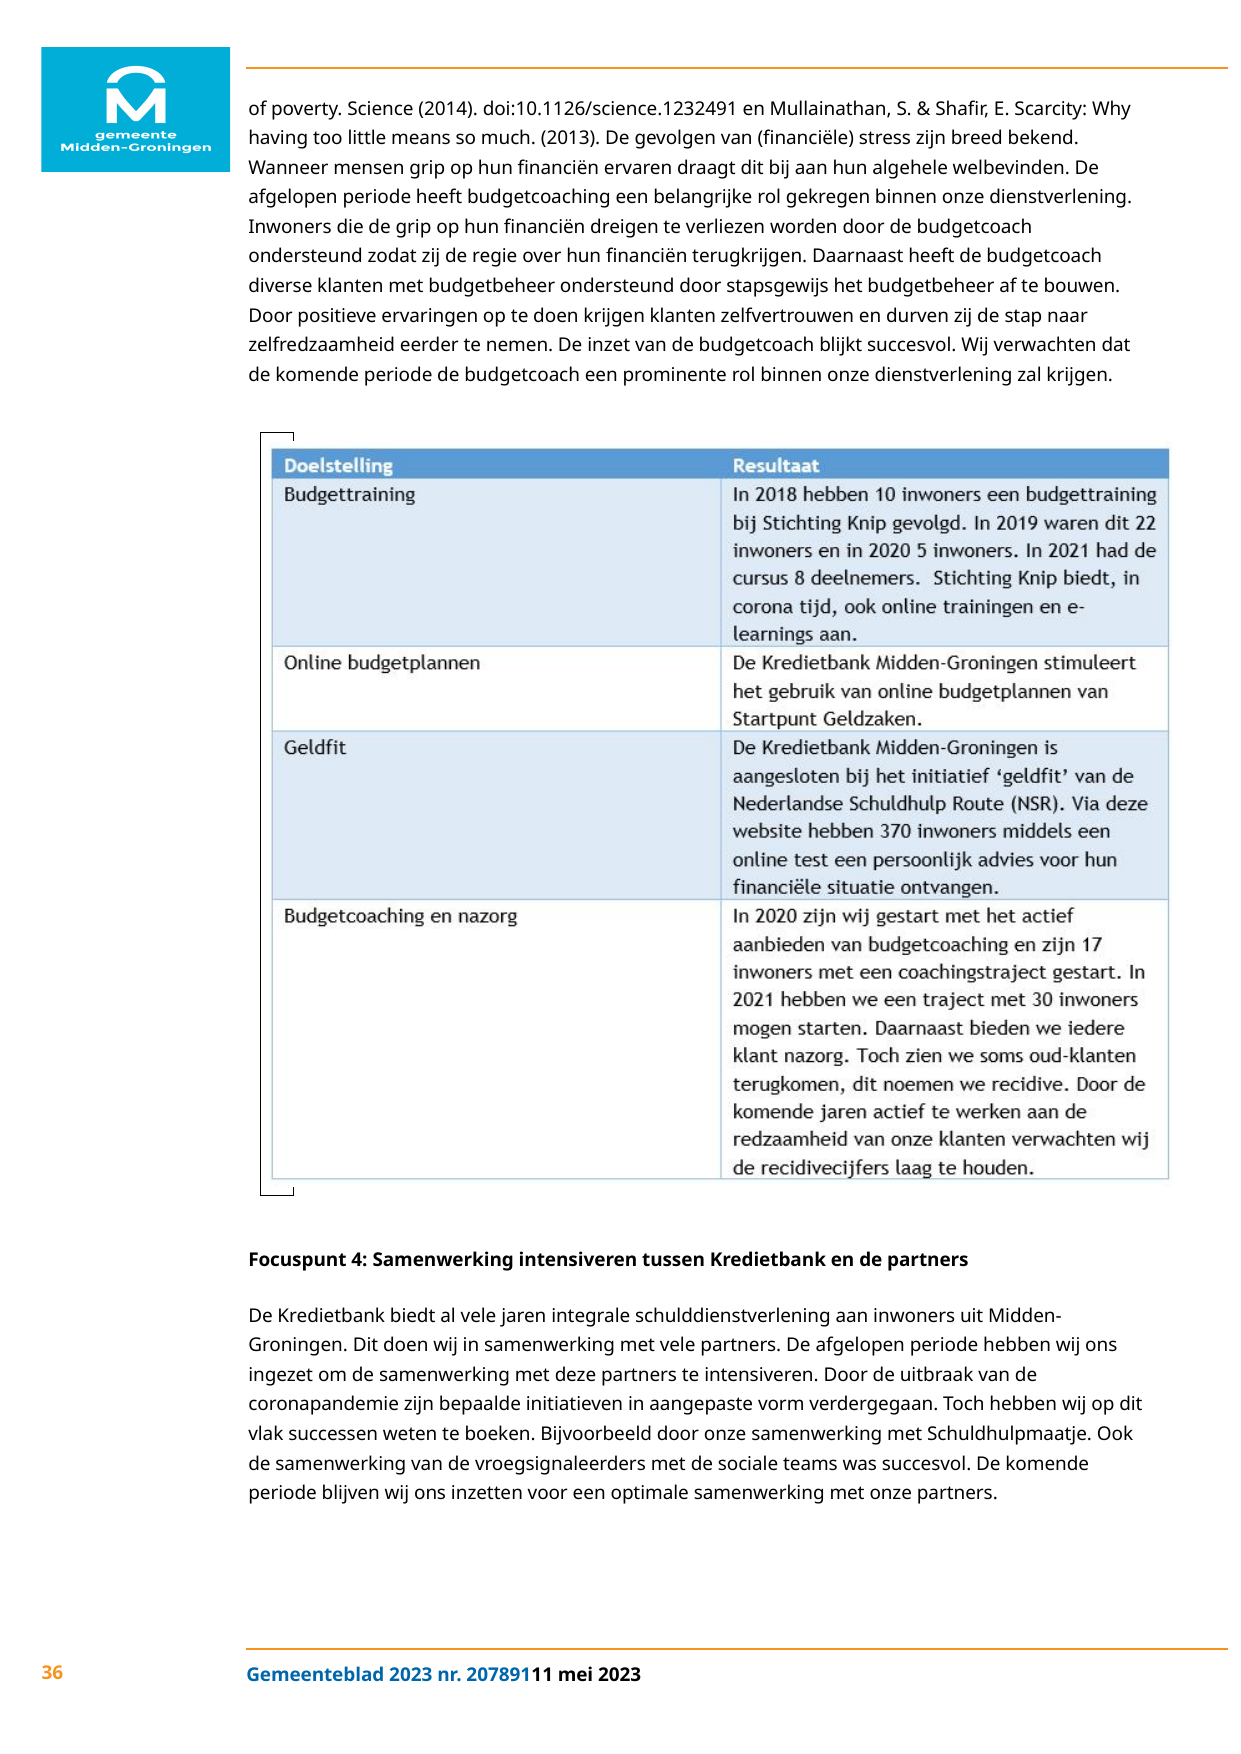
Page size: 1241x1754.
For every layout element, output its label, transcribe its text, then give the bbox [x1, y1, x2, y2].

text Focuspunt 4: Samenwerking intensiveren tussen Kredietbank en de partners [248, 1246, 1152, 1272]
text of poverty. Science (2014). doi:10.1126/science.1232491 en Mullainathan, S. & Shafir, E. Scarcity: Why having too little means so much. (2013). De gevolgen van (financiële) stress zijn breed bekend. Wanneer mensen grip op hun financiën ervaren draagt dit bij aan hun algehele welbevinden. De afgelopen periode heeft budgetcoaching een belangrijke rol gekregen binnen onze dienstverlening. Inwoners die de grip op hun financiën dreigen te verliezen worden door de budgetcoach ondersteund zodat zij de regie over hun financiën terugkrijgen. Daarnaast heeft de budgetcoach diverse klanten met budgetbeheer ondersteund door stapsgewijs het budgetbeheer af te bouwen. Door positieve ervaringen op te doen krijgen klanten zelfvertrouwen en durven zij de stap naar zelfredzaamheid eerder te nemen. De inzet van de budgetcoach blijkt succesvol. Wij verwachten dat de komende periode de budgetcoach een prominente rol binnen onze dienstverlening zal krijgen. [248, 95, 1152, 387]
picture [107, 89, 165, 122]
text De Kredietbank biedt al vele jaren integrale schulddienstverlening aan inwoners uit Midden-Groningen. Dit doen wij in samenwerking met vele partners. De afgelopen periode hebben wij ons ingezet om de samenwerking met deze partners te intensiveren. Door de uitbraak van de coronapandemie zijn bepaalde initiatieven in aangepaste vorm verdergegaan. Toch hebben wij op dit vlak successen weten te boeken. Bijvoorbeeld door onze samenwerking met Schuldhulpmaatje. Ook de samenwerking van de vroegsignaleerders met de sociale teams was succesvol. De komende periode blijven wij ons inzetten voor een optimale samenwerking met onze partners. [248, 1302, 1152, 1505]
picture [184, 146, 190, 153]
picture [108, 66, 164, 82]
picture [268, 441, 1173, 1187]
